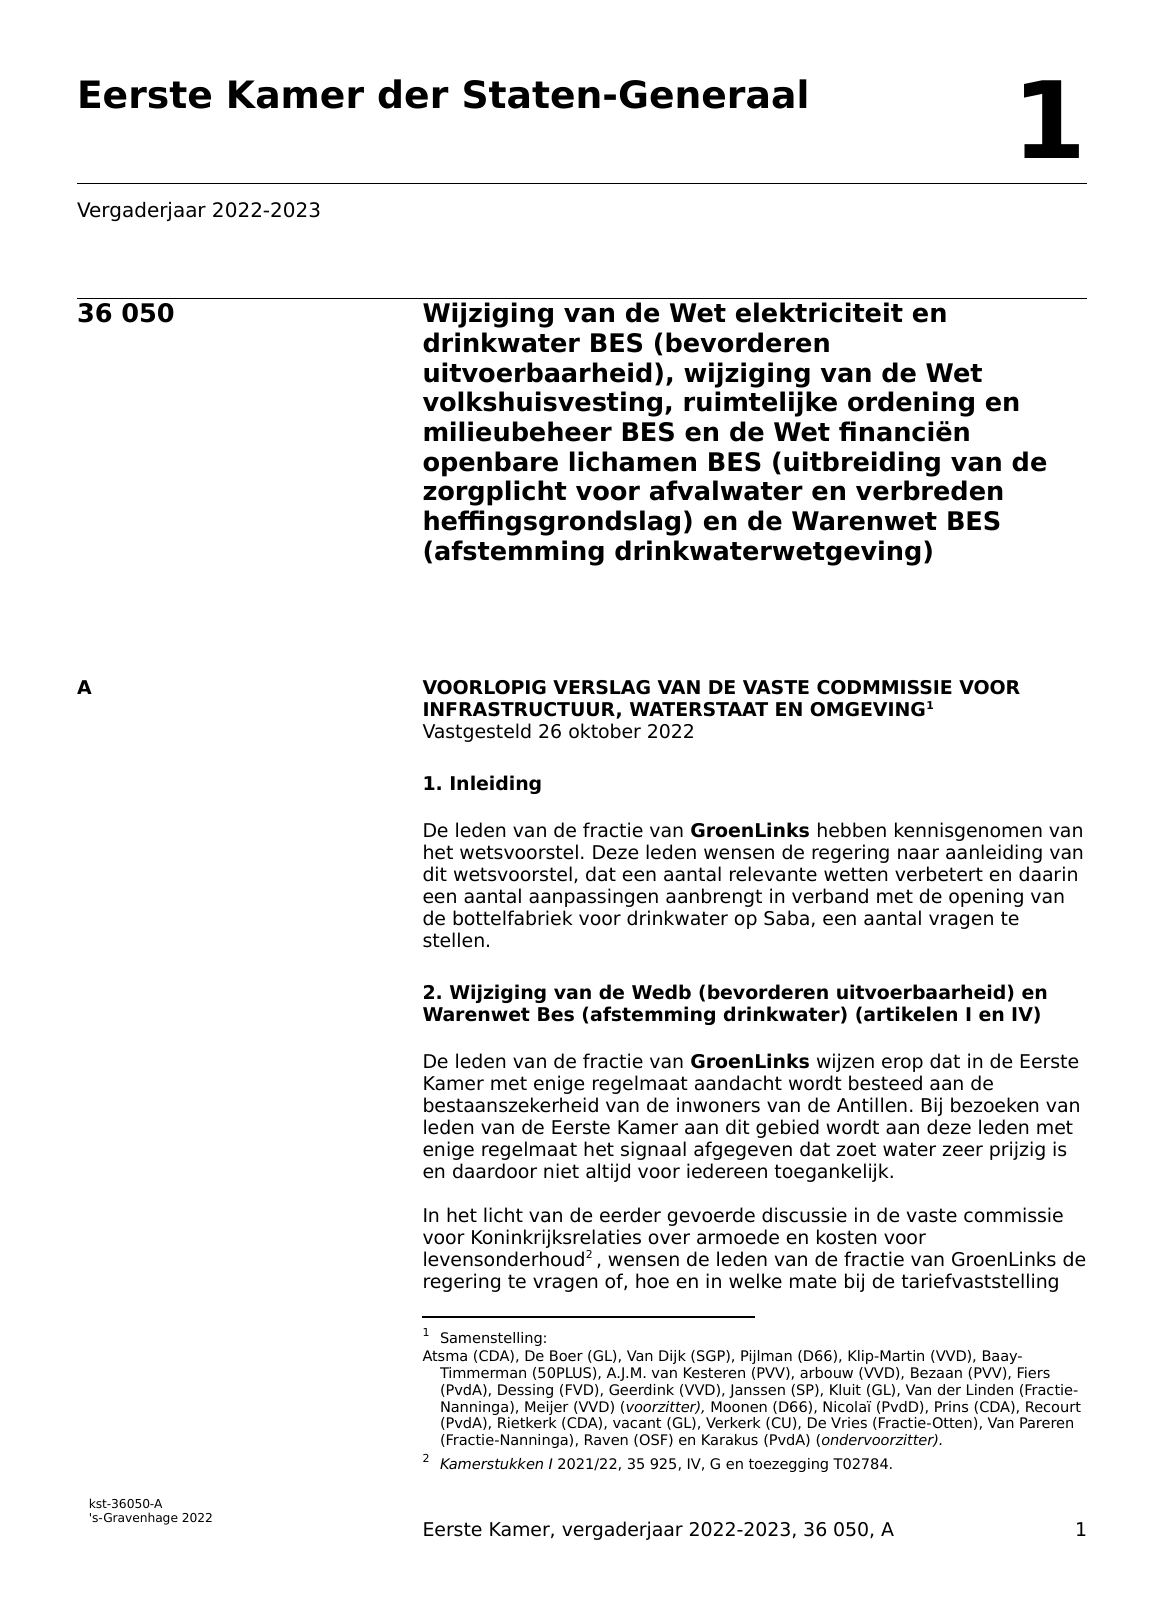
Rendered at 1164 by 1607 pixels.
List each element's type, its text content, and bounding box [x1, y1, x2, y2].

subtitle 36 050 Wijziging van de Wet elektriciteit en drinkwater BES (bevorderen uitvoerbaarheid), wijziging van de Wet volkshuisvesting, ruimtelijke ordening en milieubeheer BES en de Wet financiën openbare lichamen BES (uitbreiding van de zorgplicht voor afvalwater en verbreden heffingsgrondslag) en de Warenwet BES (afstemming drinkwaterwetgeving) [77, 299, 1087, 566]
subtitle A VOORLOPIG VERSLAG VAN DE VASTE CODMMISSIE VOOR INFRASTRUCTUUR, WATERSTAAT EN OMGEVING [77, 677, 1087, 721]
text De leden van de fractie van GroenLinks hebben kennisgenomen van het wetsvoorstel. Deze leden wensen de regering naar aanleiding van dit wetsvoorstel, dat een aantal relevante wetten verbetert en daarin een aantal aanpassingen aanbrengt in verband met de opening van de bottelfabriek voor drinkwater op Saba, een aantal vragen te stellen. [422, 820, 1087, 952]
subtitle 2. Wijziging van de Wedb (bevorderen uitvoerbaarheid) en Warenwet Bes (afstemming drinkwater) (artikelen I en IV) [422, 982, 1087, 1026]
text Atsma (CDA), De Boer (GL), Van Dijk (SGP), Pijlman (D66), Klip-Martin (VVD), Baay-Timmerman (50PLUS), A.J.M. van Kesteren (PVV), arbouw (VVD), Bezaan (PVV), Fiers (PvdA), Dessing (FVD), Geerdink (VVD), Janssen (SP), Kluit (GL), Van der Linden (Fractie-Nanninga), Meijer (VVD) (voorzitter), Moonen (D66), Nicolaï (PvdD), Prins (CDA), Recourt (PvdA), Rietkerk (CDA), vacant (GL), Verkerk (CU), De Vries (Fractie-Otten), Van Pareren (Fractie-Nanninga), Raven (OSF) en Karakus (PvdA) (ondervoorzitter). [422, 1348, 1087, 1449]
text 's-Gravenhage 2022 [88, 1511, 323, 1525]
table_cell Vergaderjaar 2022-2023 [77, 184, 1087, 298]
subtitle 1. Inleiding [422, 773, 1087, 795]
text Kamerstukken I 2021/22, 35 925, IV, G en toezegging T02784. [422, 1452, 1087, 1474]
text kst-36050-A [88, 1497, 323, 1511]
text Vastgesteld 26 oktober 2022 [422, 721, 1087, 743]
text In het licht van de eerder gevoerde discussie in de vaste commissie voor Koninkrijksrelaties over armoede en kosten voor levensonderhoud, wensen de leden van de fractie van GroenLinks de regering te vragen of, hoe en in welke mate bij de tariefvaststelling [422, 1205, 1087, 1293]
text De leden van de fractie van GroenLinks wijzen erop dat in de Eerste Kamer met enige regelmaat aandacht wordt besteed aan de bestaanszekerheid van de inwoners van de Antillen. Bij bezoeken van leden van de Eerste Kamer aan dit gebied wordt aan deze leden met enige regelmaat het signaal afgegeven dat zoet water zeer prijzig is en daardoor niet altijd voor iedereen toegankelijk. [422, 1051, 1087, 1183]
table_header 1 [886, 59, 1087, 183]
text Samenstelling: [422, 1326, 1087, 1348]
table_header Eerste Kamer der Staten-Generaal [77, 59, 886, 183]
